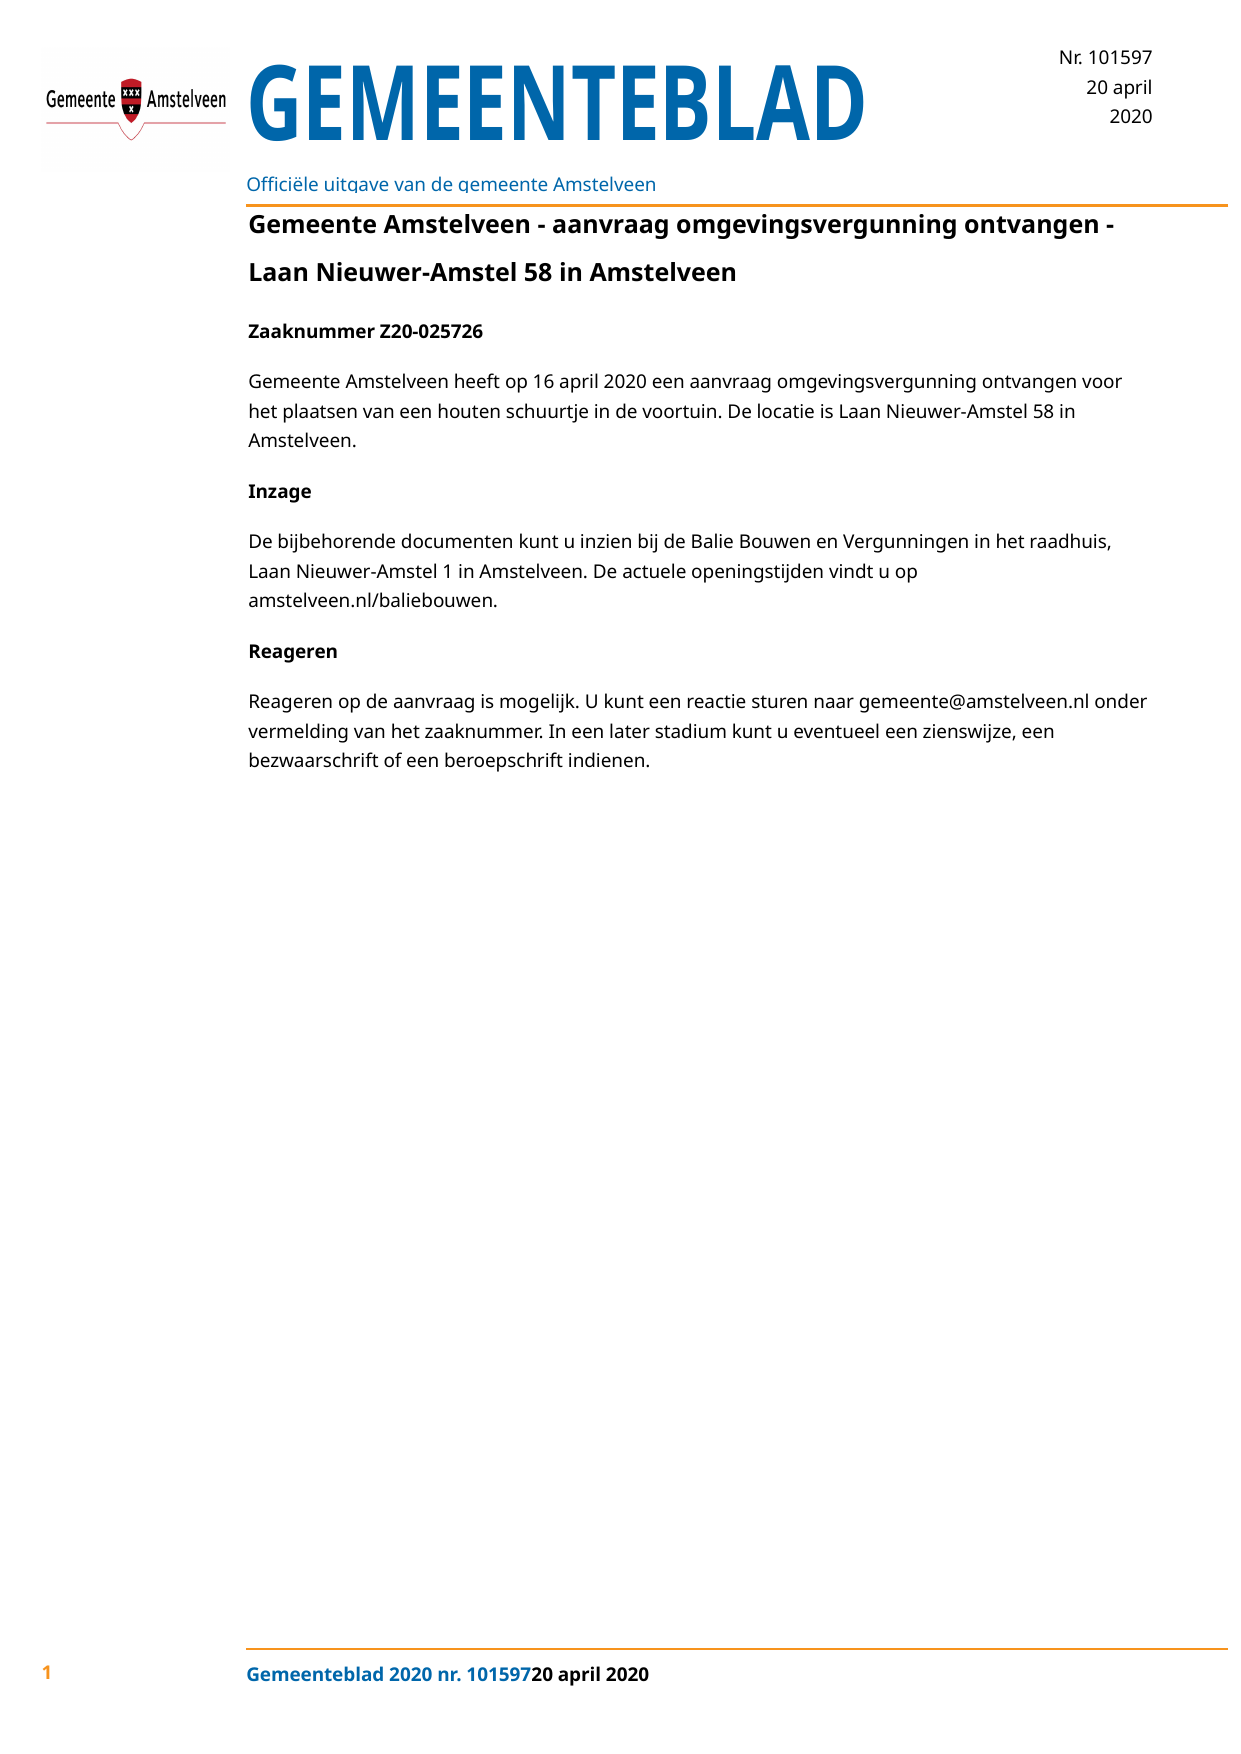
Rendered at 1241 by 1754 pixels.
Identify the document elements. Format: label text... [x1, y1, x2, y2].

text Inzage [248, 478, 1152, 504]
text Reageren [248, 638, 1152, 664]
text Gemeente Amstelveen heeft op 16 april 2020 een aanvraag omgevingsvergunning ontvangen voor het plaatsen van een houten schuurtje in de voortuin. De locatie is Laan Nieuwer-Amstel 58 in Amstelveen. [248, 368, 1152, 453]
text Reageren op de aanvraag is mogelijk. U kunt een reactie sturen naar gemeente@amstelveen.nl onder vermelding van het zaaknummer. In een later stadium kunt u eventueel een zienswijze, een bezwaarschrift of een beroepschrift indienen. [248, 688, 1152, 773]
text Gemeente Amstelveen - aanvraag omgevingsvergunning ontvangen - Laan Nieuwer-Amstel 58 in Amstelveen [248, 207, 1152, 288]
picture [41, 47, 231, 172]
text Zaaknummer Z20-025726 [248, 318, 1152, 344]
text De bijbehorende documenten kunt u inzien bij de Balie Bouwen en Vergunningen in het raadhuis, Laan Nieuwer-Amstel 1 in Amstelveen. De actuele openingstijden vindt u op amstelveen.nl/baliebouwen. [248, 528, 1152, 613]
